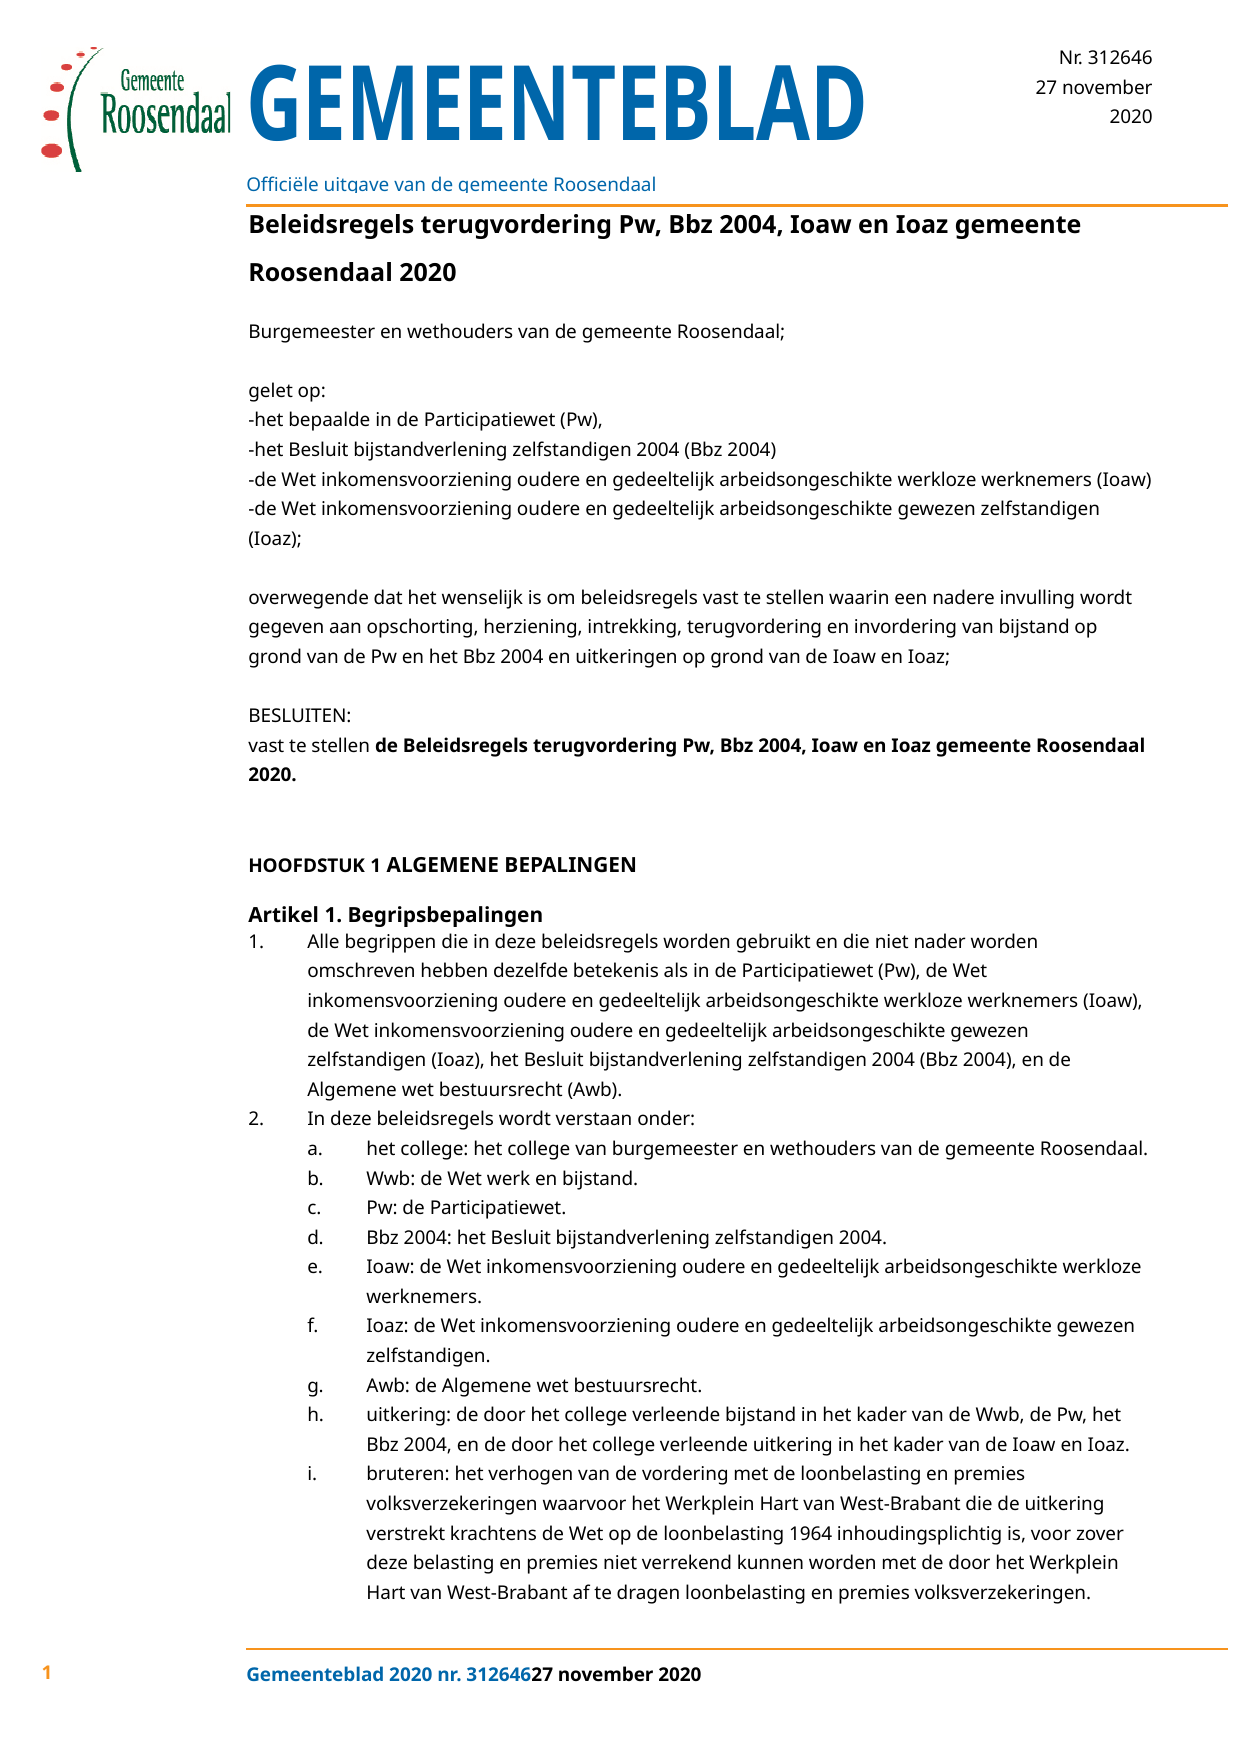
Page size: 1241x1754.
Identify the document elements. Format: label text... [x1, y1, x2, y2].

list Ioaz: de Wet inkomensvoorziening oudere en gedeeltelijk arbeidsongeschikte gewezen zelfstandigen. [307, 1313, 1152, 1368]
list uitkering: de door het college verleende bijstand in het kader van de Wwb, de Pw, het Bbz 2004, en de door het college verleende uitkering in het kader van de Ioaw en Ioaz. [307, 1401, 1152, 1457]
list Ioaw: de Wet inkomensvoorziening oudere en gedeeltelijk arbeidsongeschikte werkloze werknemers. [307, 1253, 1152, 1309]
text HOOFDSTUK 1 ALGEMENE BEPALINGEN [248, 850, 1152, 879]
text -de Wet inkomensvoorziening oudere en gedeeltelijk arbeidsongeschikte gewezen zelfstandigen (Ioaz); [248, 495, 1152, 551]
list Pw: de Participatiewet. [307, 1194, 1152, 1220]
text -het bepaalde in de Participatiewet (Pw), [248, 407, 1152, 432]
text vast te stellen de Beleidsregels terugvordering Pw, Bbz 2004, Ioaw en Ioaz gemeente Roosendaal 2020. [248, 732, 1152, 787]
text -het Besluit bijstandverlening zelfstandigen 2004 (Bbz 2004) [248, 436, 1152, 462]
picture [41, 47, 231, 172]
text Beleidsregels terugvordering Pw, Bbz 2004, Ioaw en Ioaz gemeente Roosendaal 2020 [248, 207, 1152, 288]
list In deze beleidsregels wordt verstaan onder: [248, 1106, 1152, 1131]
text overwegende dat het wenselijk is om beleidsregels vast te stellen waarin een nadere invulling wordt gegeven aan opschorting, herziening, intrekking, terugvordering en invordering van bijstand op grond van de Pw en het Bbz 2004 en uitkeringen op grond van de Ioaw en Ioaz; [248, 584, 1152, 669]
list Bbz 2004: het Besluit bijstandverlening zelfstandigen 2004. [307, 1224, 1152, 1250]
list Wwb: de Wet werk en bijstand. [307, 1165, 1152, 1191]
text Burgemeester en wethouders van de gemeente Roosendaal; [248, 318, 1152, 344]
list bruteren: het verhogen van de vordering met de loonbelasting en premies volksverzekeringen waarvoor het Werkplein Hart van West-Brabant die de uitkering verstrekt krachtens de Wet op de loonbelasting 1964 inhoudingsplichtig is, voor zover deze belasting en premies niet verrekend kunnen worden met de door het Werkplein Hart van West-Brabant af te dragen loonbelasting en premies volksverzekeringen. [307, 1461, 1152, 1605]
list het college: het college van burgemeester en wethouders van de gemeente Roosendaal. [307, 1135, 1152, 1161]
text gelet op: [248, 377, 1152, 403]
list Awb: de Algemene wet bestuursrecht. [307, 1372, 1152, 1398]
text Artikel 1. Begripsbepalingen [248, 900, 1152, 928]
text BESLUITEN: [248, 702, 1152, 728]
text -de Wet inkomensvoorziening oudere en gedeeltelijk arbeidsongeschikte werkloze werknemers (Ioaw) [248, 466, 1152, 492]
list Alle begrippen die in deze beleidsregels worden gebruikt en die niet nader worden omschreven hebben dezelfde betekenis als in de Participatiewet (Pw), de Wet inkomensvoorziening oudere en gedeeltelijk arbeidsongeschikte werkloze werknemers (Ioaw), de Wet inkomensvoorziening oudere en gedeeltelijk arbeidsongeschikte gewezen zelfstandigen (Ioaz), het Besluit bijstandverlening zelfstandigen 2004 (Bbz 2004), en de Algemene wet bestuursrecht (Awb). [248, 928, 1152, 1102]
